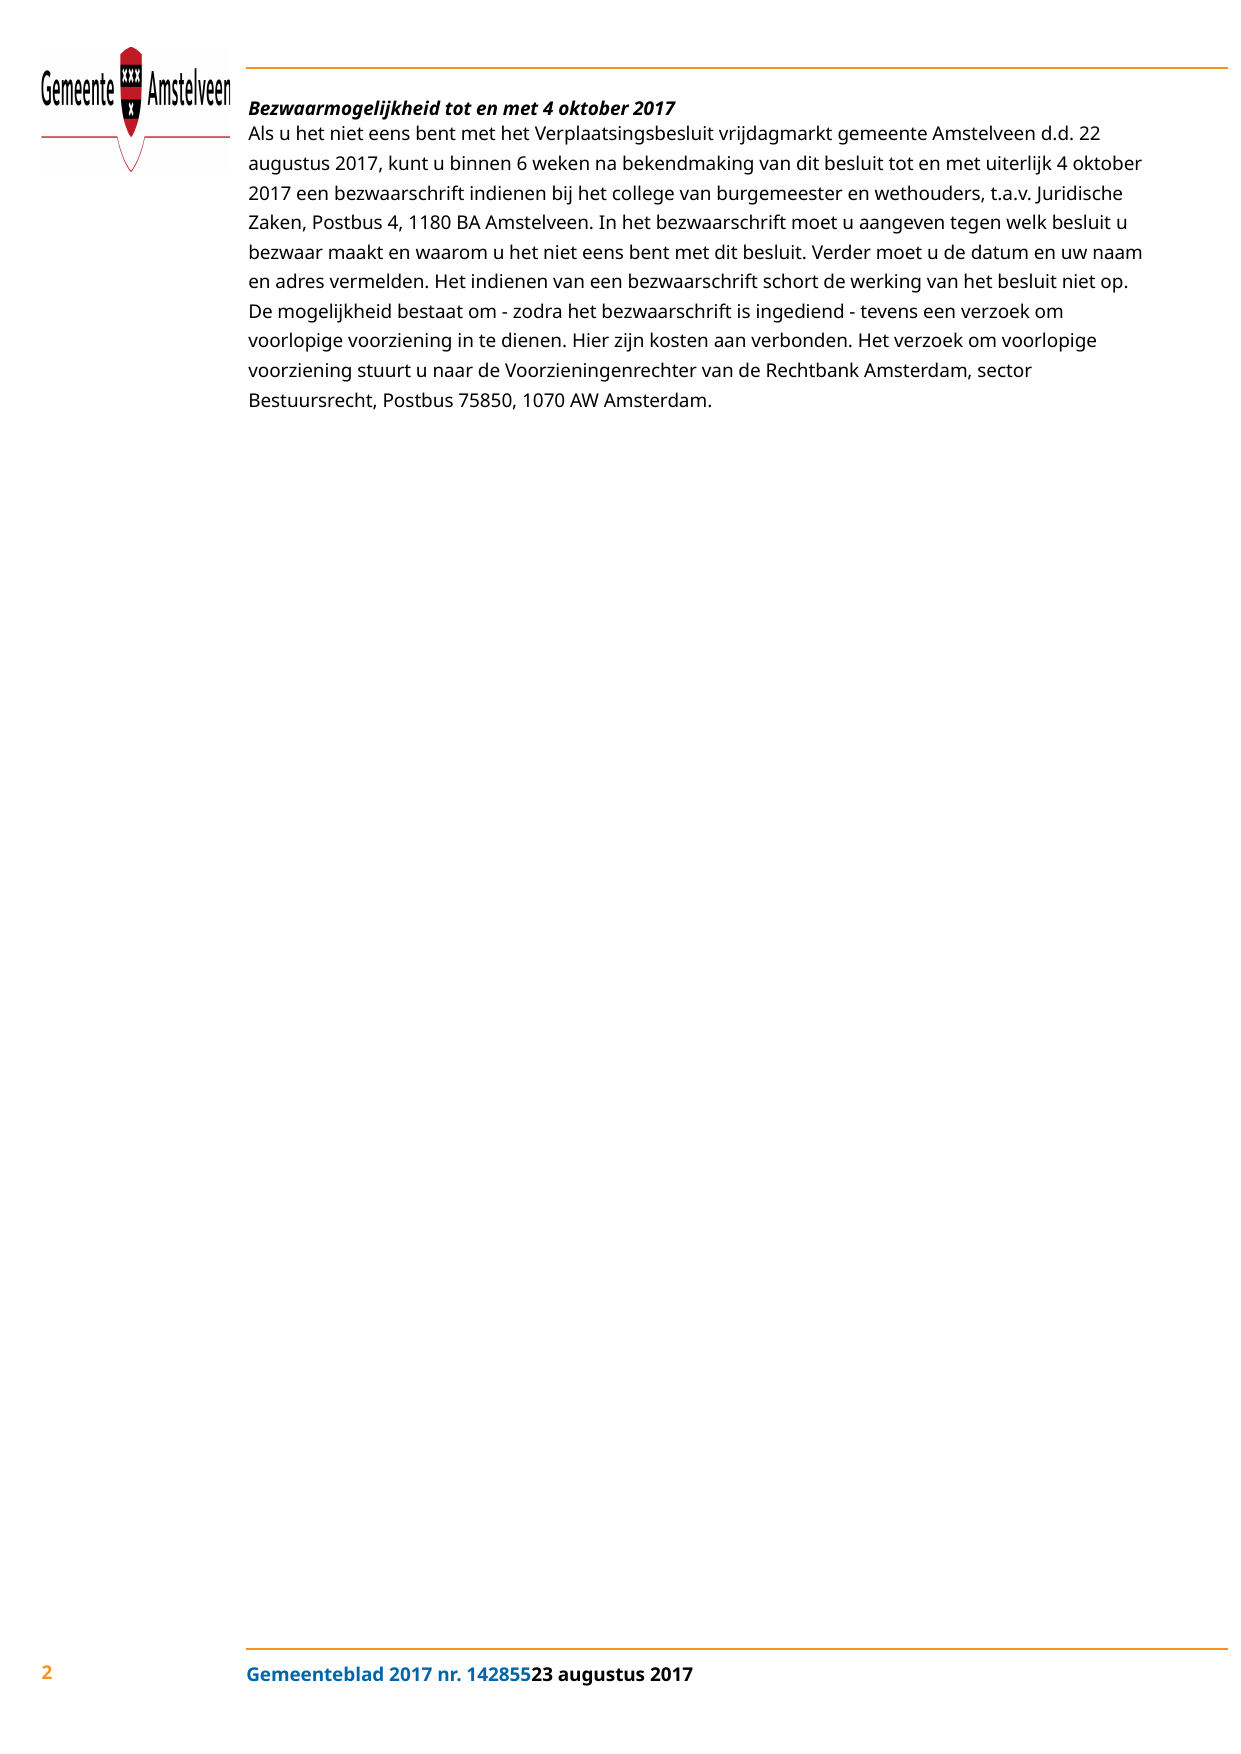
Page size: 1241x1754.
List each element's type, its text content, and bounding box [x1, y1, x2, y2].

picture [41, 47, 231, 172]
text Als u het niet eens bent met het Verplaatsingsbesluit vrijdagmarkt gemeente Amstelveen d.d. 22 augustus 2017, kunt u binnen 6 weken na bekendmaking van dit besluit tot en met uiterlijk 4 oktober 2017 een bezwaarschrift indienen bij het college van burgemeester en wethouders, t.a.v. Juridische Zaken, Postbus 4, 1180 BA Amstelveen. In het bezwaarschrift moet u aangeven tegen welk besluit u bezwaar maakt en waarom u het niet eens bent met dit besluit. Verder moet u de datum en uw naam en adres vermelden. Het indienen van een bezwaarschrift schort de werking van het besluit niet op. De mogelijkheid bestaat om - zodra het bezwaarschrift is ingediend - tevens een verzoek om voorlopige voorziening in te dienen. Hier zijn kosten aan verbonden. Het verzoek om voorlopige voorziening stuurt u naar de Voorzieningenrechter van de Rechtbank Amsterdam, sector Bestuursrecht, Postbus 75850, 1070 AW Amsterdam. [248, 121, 1152, 412]
text Bezwaarmogelijkheid tot en met 4 oktober 2017 [248, 95, 1152, 121]
